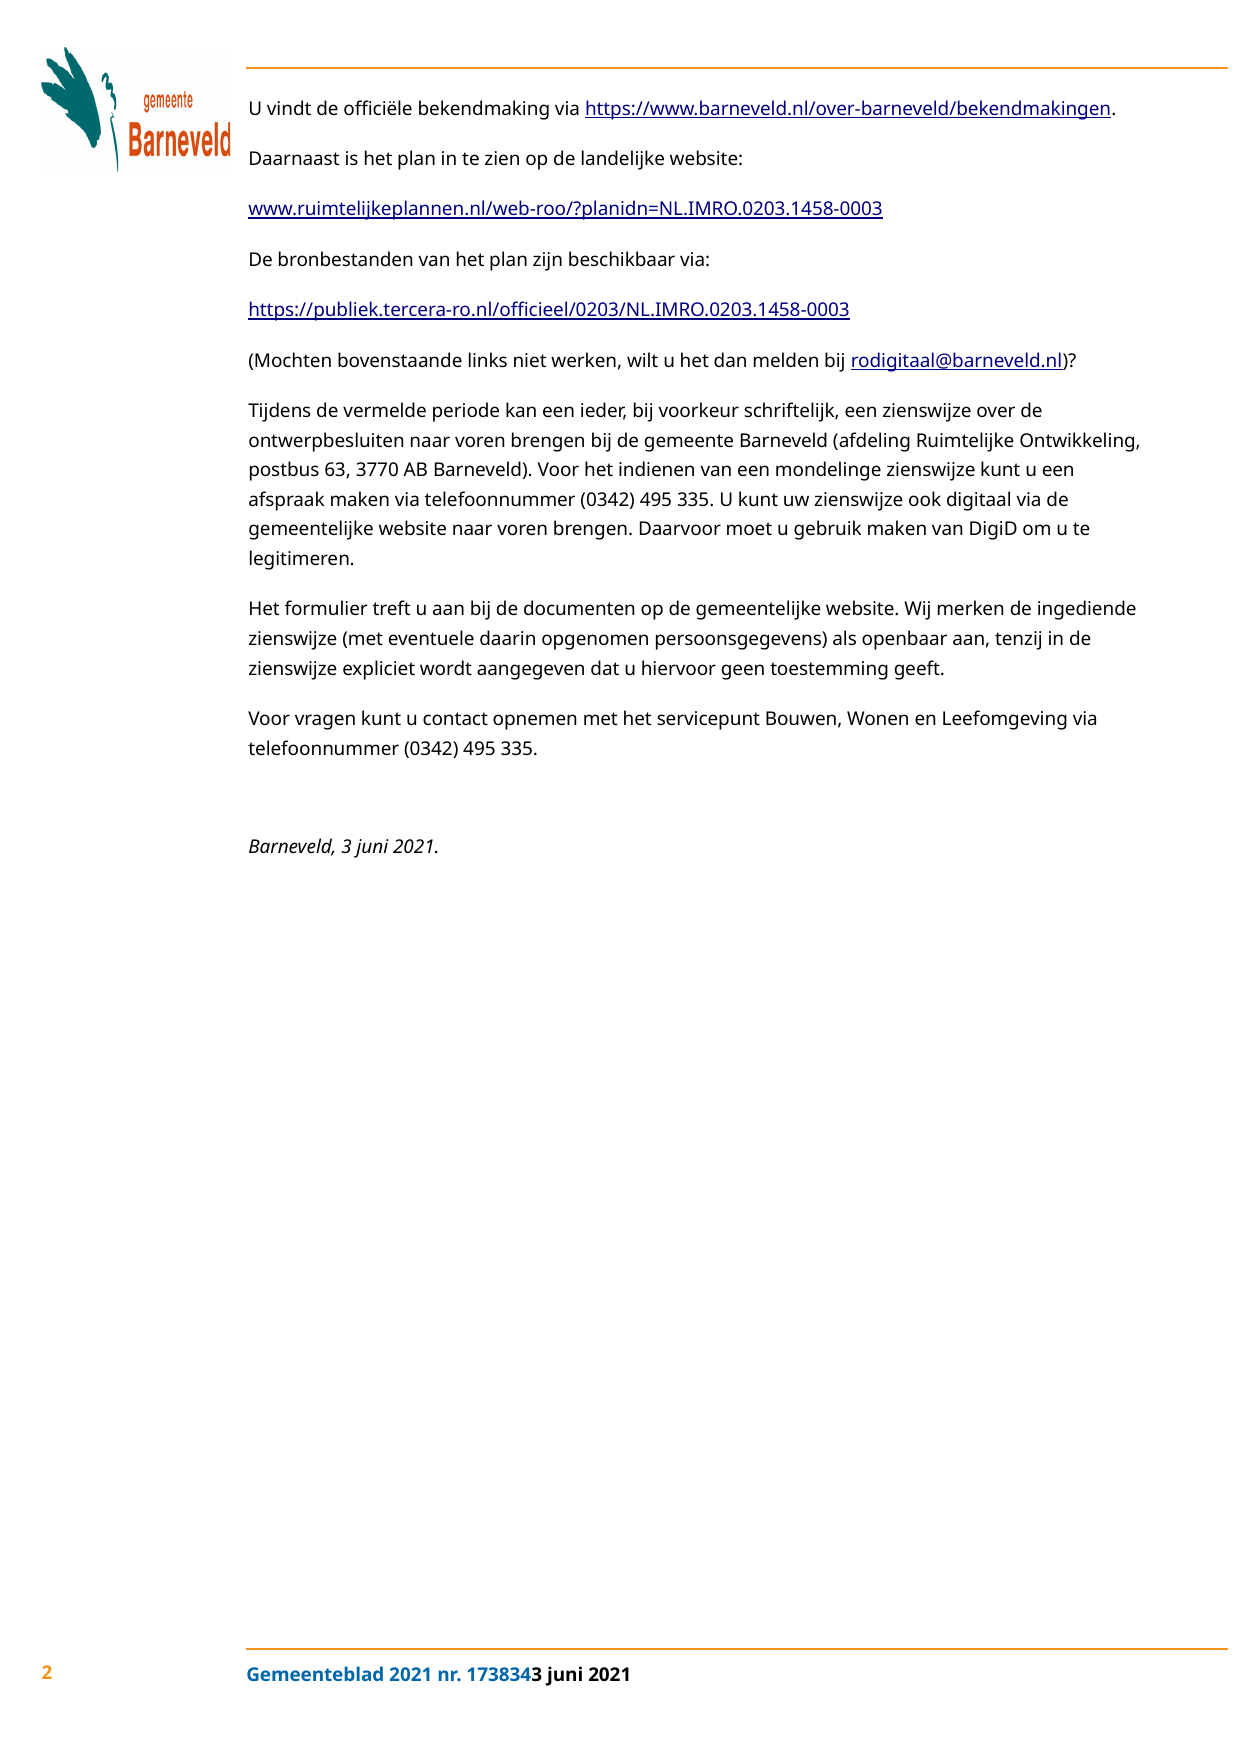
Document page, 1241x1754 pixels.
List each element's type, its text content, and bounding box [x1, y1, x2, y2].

picture [41, 47, 231, 172]
text https://publiek.tercera-ro.nl/officieel/0203/NL.IMRO.0203.1458-0003 [248, 296, 1152, 322]
text Het formulier treft u aan bij de documenten op de gemeentelijke website. Wij merken de ingediende zienswijze (met eventuele daarin opgenomen persoonsgegevens) als openbaar aan, tenzij in de zienswijze expliciet wordt aangegeven dat u hiervoor geen toestemming geeft. [248, 596, 1152, 681]
text Barneveld, 3 juni 2021. [248, 833, 1152, 859]
text De bronbestanden van het plan zijn beschikbaar via: [248, 246, 1152, 272]
text Voor vragen kunt u contact opnemen met het servicepunt Bouwen, Wonen en Leefomgeving via telefoonnummer (0342) 495 335. [248, 705, 1152, 761]
text (Mochten bovenstaande links niet werken, wilt u het dan melden bij rodigitaal@barneveld.nl)? [248, 347, 1152, 373]
text U vindt de officiële bekendmaking via https://www.barneveld.nl/over-barneveld/bekendmakingen. [248, 95, 1152, 121]
text www.ruimtelijkeplannen.nl/web-roo/?planidn=NL.IMRO.0203.1458-0003 [248, 196, 1152, 221]
text Tijdens de vermelde periode kan een ieder, bij voorkeur schriftelijk, een zienswijze over de ontwerpbesluiten naar voren brengen bij de gemeente Barneveld (afdeling Ruimtelijke Ontwikkeling, postbus 63, 3770 AB Barneveld). Voor het indienen van een mondelinge zienswijze kunt u een afspraak maken via telefoonnummer (0342) 495 335. U kunt uw zienswijze ook digitaal via de gemeentelijke website naar voren brengen. Daarvoor moet u gebruik maken van DigiD om u te legitimeren. [248, 397, 1152, 571]
text Daarnaast is het plan in te zien op de landelijke website: [248, 145, 1152, 171]
